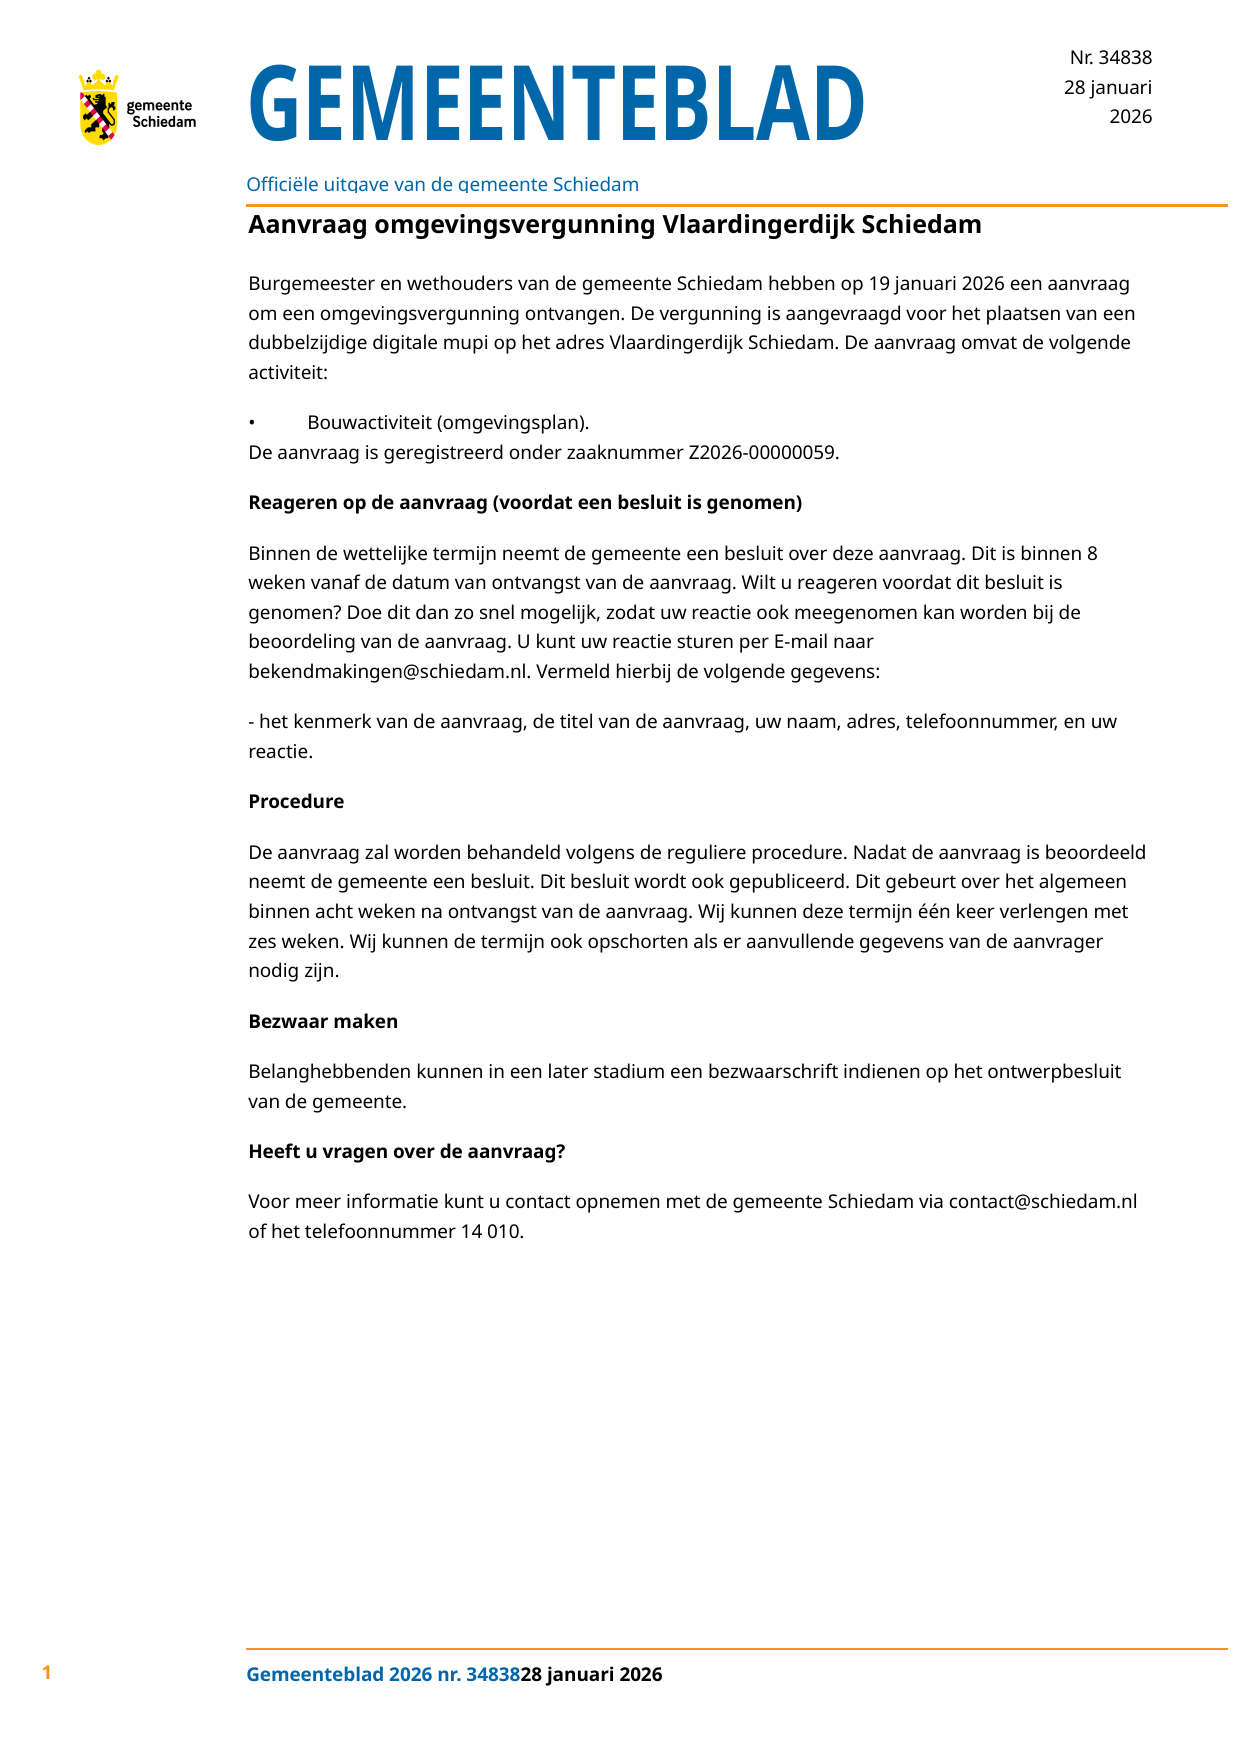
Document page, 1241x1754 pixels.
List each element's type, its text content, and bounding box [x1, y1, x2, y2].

text Burgemeester en wethouders van de gemeente Schiedam hebben op 19 januari 2026 een aanvraag om een omgevingsvergunning ontvangen. De vergunning is aangevraagd voor het plaatsen van een dubbelzijdige digitale mupi op het adres Vlaardingerdijk Schiedam. De aanvraag omvat de volgende activiteit: [248, 270, 1152, 385]
list Bouwactiviteit (omgevingsplan). [248, 409, 1152, 435]
text Reageren op de aanvraag (voordat een besluit is genomen) [248, 489, 1152, 515]
text Aanvraag omgevingsvergunning Vlaardingerdijk Schiedam [248, 207, 1152, 241]
text Procedure [248, 789, 1152, 814]
text Heeft u vragen over de aanvraag? [248, 1138, 1152, 1164]
text De aanvraag is geregistreerd onder zaaknummer Z2026-00000059. [248, 439, 1152, 465]
text Bezwaar maken [248, 1008, 1152, 1033]
picture [41, 47, 231, 172]
text Belanghebbenden kunnen in een later stadium een bezwaarschrift indienen op het ontwerpbesluit van de gemeente. [248, 1058, 1152, 1113]
text Voor meer informatie kunt u contact opnemen met de gemeente Schiedam via contact@schiedam.nl of het telefoonnummer 14 010. [248, 1189, 1152, 1244]
text Binnen de wettelijke termijn neemt de gemeente een besluit over deze aanvraag. Dit is binnen 8 weken vanaf de datum van ontvangst van de aanvraag. Wilt u reageren voordat dit besluit is genomen? Doe dit dan zo snel mogelijk, zodat uw reactie ook meegenomen kan worden bij de beoordeling van de aanvraag. U kunt uw reactie sturen per E-mail naar bekendmakingen@schiedam.nl. Vermeld hierbij de volgende gegevens: [248, 540, 1152, 684]
text - het kenmerk van de aanvraag, de titel van de aanvraag, uw naam, adres, telefoonnummer, en uw reactie. [248, 709, 1152, 764]
text De aanvraag zal worden behandeld volgens de reguliere procedure. Nadat de aanvraag is beoordeeld neemt de gemeente een besluit. Dit besluit wordt ook gepubliceerd. Dit gebeurt over het algemeen binnen acht weken na ontvangst van de aanvraag. Wij kunnen deze termijn één keer verlengen met zes weken. Wij kunnen de termijn ook opschorten als er aanvullende gegevens van de aanvrager nodig zijn. [248, 839, 1152, 983]
